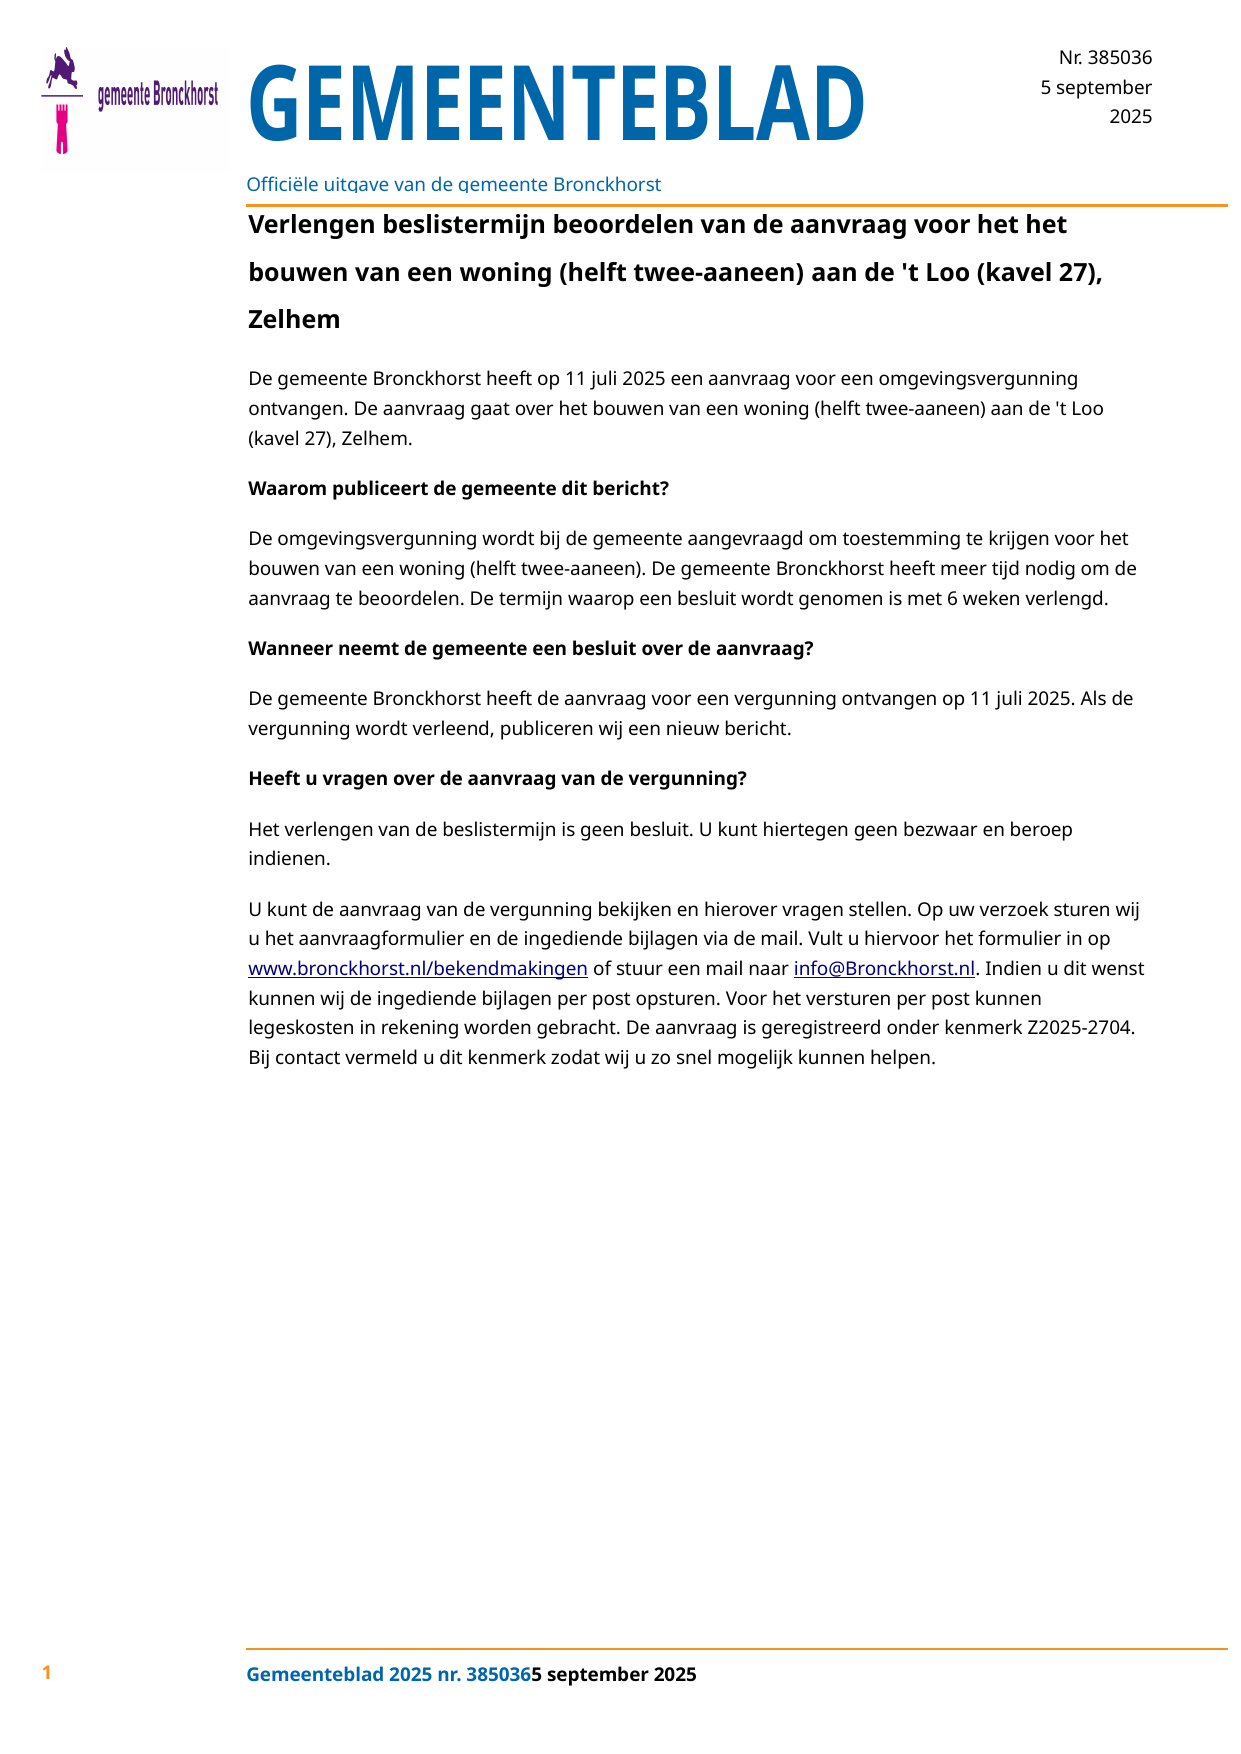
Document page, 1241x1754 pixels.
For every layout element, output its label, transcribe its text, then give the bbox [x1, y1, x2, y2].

text Heeft u vragen over de aanvraag van de vergunning? [248, 766, 1152, 791]
text Wanneer neemt de gemeente een besluit over de aanvraag? [248, 635, 1152, 661]
text De omgevingsvergunning wordt bij de gemeente aangevraagd om toestemming te krijgen voor het bouwen van een woning (helft twee-aaneen). De gemeente Bronckhorst heeft meer tijd nodig om de aanvraag te beoordelen. De termijn waarop een besluit wordt genomen is met 6 weken verlengd. [248, 526, 1152, 610]
text Het verlengen van de beslistermijn is geen besluit. U kunt hiertegen geen bezwaar en beroep indienen. [248, 816, 1152, 871]
text Verlengen beslistermijn beoordelen van de aanvraag voor het het bouwen van een woning (helft twee-aaneen) aan de 't Loo (kavel 27), Zelhem [248, 207, 1152, 336]
text De gemeente Bronckhorst heeft op 11 juli 2025 een aanvraag voor een omgevingsvergunning ontvangen. De aanvraag gaat over het bouwen van een woning (helft twee-aaneen) aan de 't Loo (kavel 27), Zelhem. [248, 366, 1152, 450]
picture [41, 47, 231, 172]
text De gemeente Bronckhorst heeft de aanvraag voor een vergunning ontvangen op 11 juli 2025. Als de vergunning wordt verleend, publiceren wij een nieuw bericht. [248, 686, 1152, 741]
text Waarom publiceert de gemeente dit bericht? [248, 475, 1152, 501]
text U kunt de aanvraag van de vergunning bekijken en hierover vragen stellen. Op uw verzoek sturen wij u het aanvraagformulier en de ingediende bijlagen via de mail. Vult u hiervoor het formulier in op www.bronckhorst.nl/bekendmakingen of stuur een mail naar info@Bronckhorst.nl. Indien u dit wenst kunnen wij de ingediende bijlagen per post opsturen. Voor het versturen per post kunnen legeskosten in rekening worden gebracht. De aanvraag is geregistreerd onder kenmerk Z2025-2704. Bij contact vermeld u dit kenmerk zodat wij u zo snel mogelijk kunnen helpen. [248, 896, 1152, 1069]
